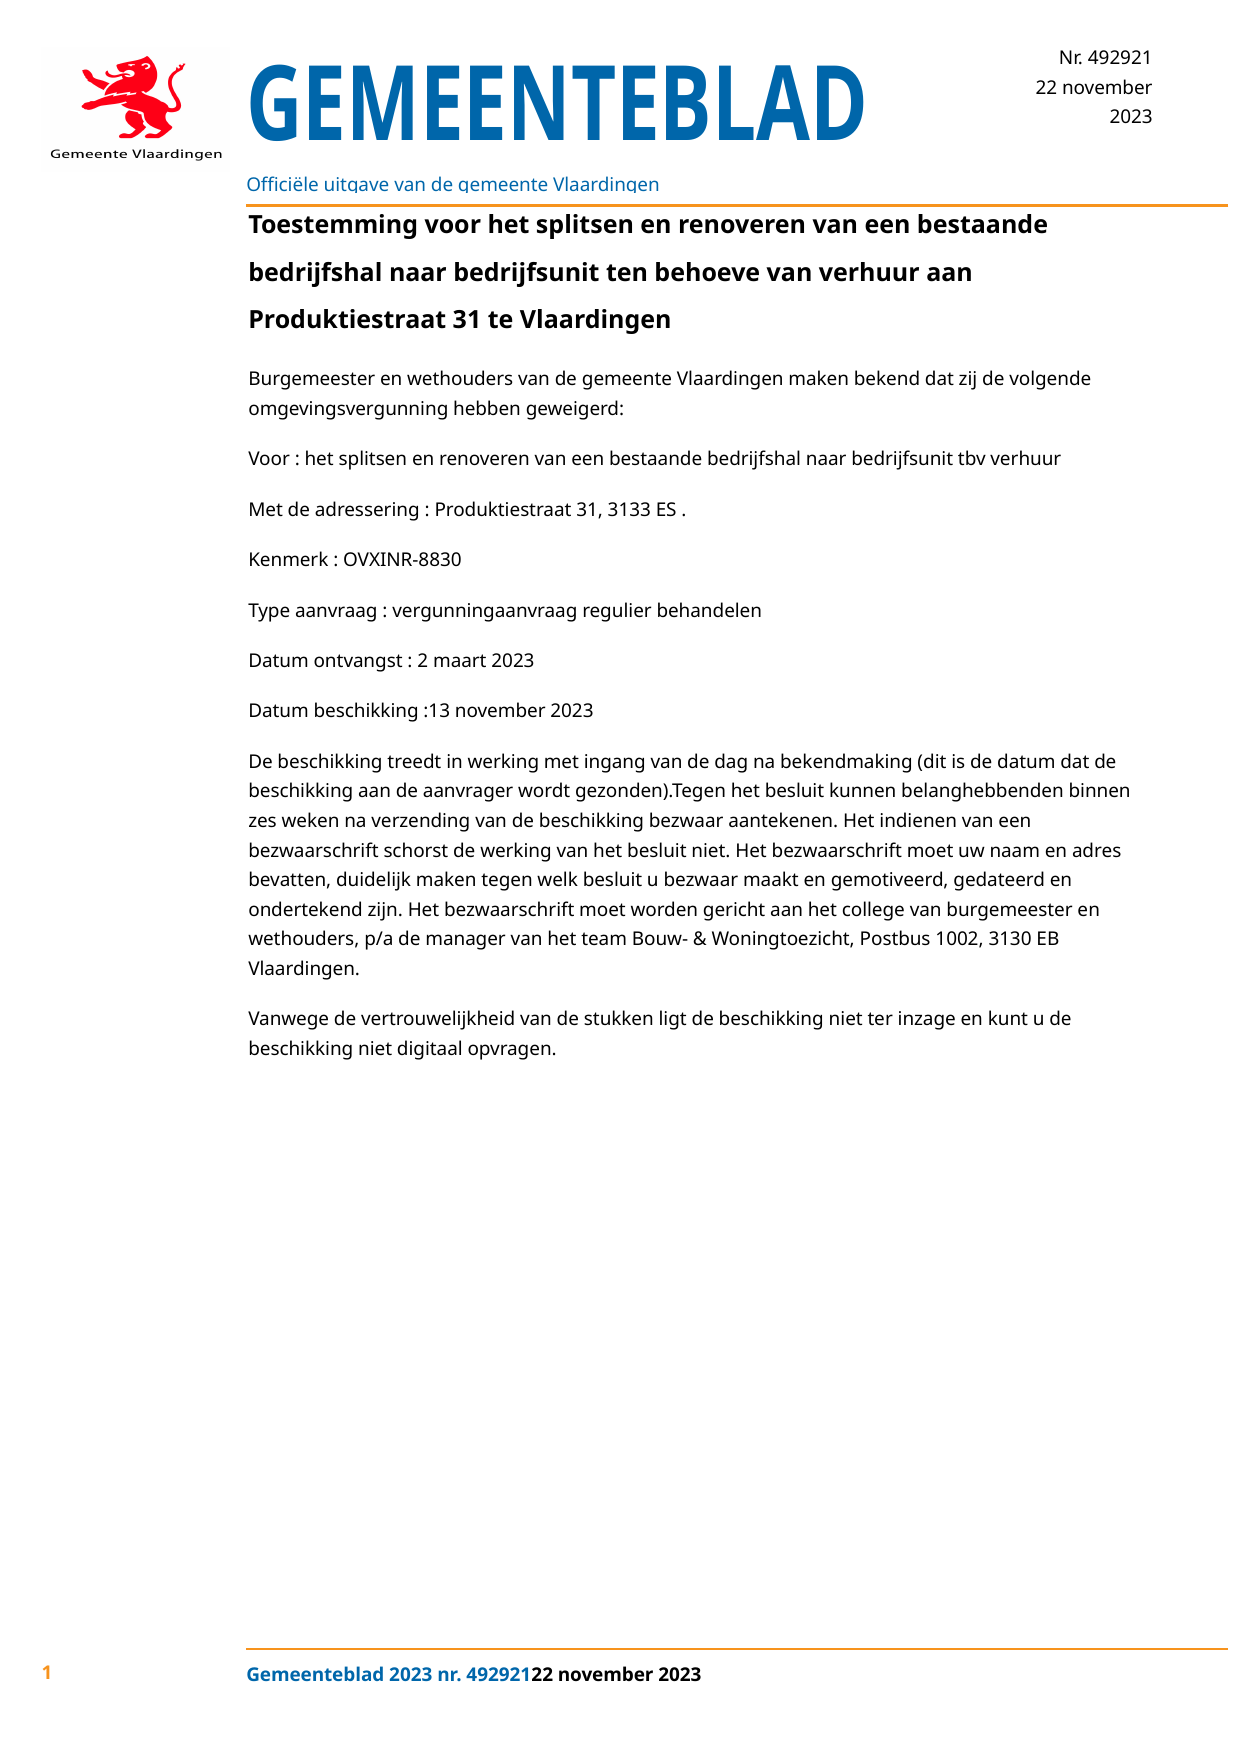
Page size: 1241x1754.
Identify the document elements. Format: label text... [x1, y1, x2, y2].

text Kenmerk : OVXINR-8830 [248, 546, 1152, 572]
text Vanwege de vertrouwelijkheid van de stukken ligt de beschikking niet ter inzage en kunt u de beschikking niet digitaal opvragen. [248, 1006, 1152, 1061]
text Met de adressering : Produktiestraat 31, 3133 ES . [248, 496, 1152, 522]
picture [41, 47, 231, 172]
text De beschikking treedt in werking met ingang van de dag na bekendmaking (dit is de datum dat de beschikking aan de aanvrager wordt gezonden).Tegen het besluit kunnen belanghebbenden binnen zes weken na verzending van de beschikking bezwaar aantekenen. Het indienen van een bezwaarschrift schorst de werking van het besluit niet. Het bezwaarschrift moet uw naam en adres bevatten, duidelijk maken tegen welk besluit u bezwaar maakt en gemotiveerd, gedateerd en ondertekend zijn. Het bezwaarschrift moet worden gericht aan het college van burgemeester en wethouders, p/a de manager van het team Bouw- & Woningtoezicht, Postbus 1002, 3130 EB Vlaardingen. [248, 748, 1152, 981]
text Datum beschikking :13 november 2023 [248, 698, 1152, 723]
text Toestemming voor het splitsen en renoveren van een bestaande bedrijfshal naar bedrijfsunit ten behoeve van verhuur aan Produktiestraat 31 te Vlaardingen [248, 207, 1152, 336]
text Type aanvraag : vergunningaanvraag regulier behandelen [248, 597, 1152, 622]
text Voor : het splitsen en renoveren van een bestaande bedrijfshal naar bedrijfsunit tbv verhuur [248, 446, 1152, 471]
text Datum ontvangst : 2 maart 2023 [248, 647, 1152, 673]
text Burgemeester en wethouders van de gemeente Vlaardingen maken bekend dat zij de volgende omgevingsvergunning hebben geweigerd: [248, 366, 1152, 421]
